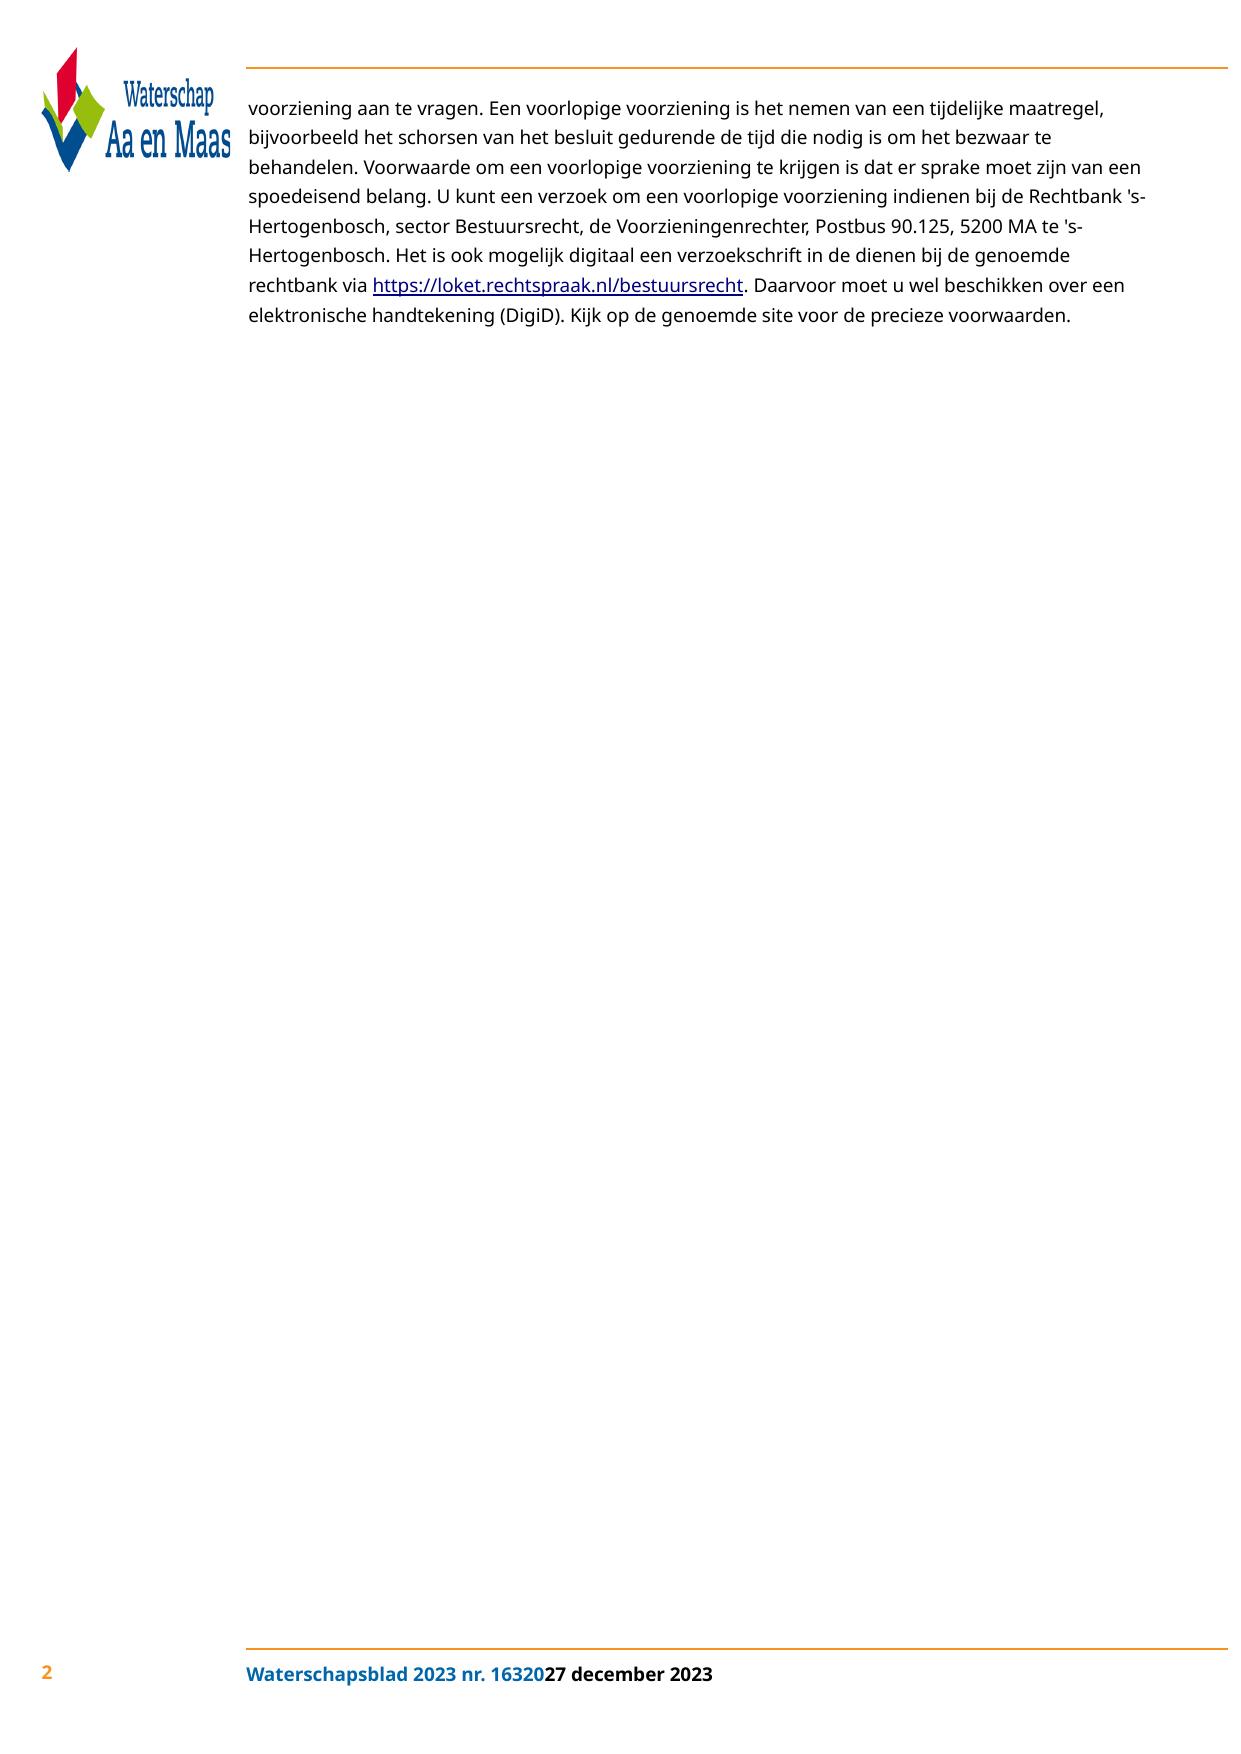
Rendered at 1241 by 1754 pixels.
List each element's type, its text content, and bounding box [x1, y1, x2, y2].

text voorziening aan te vragen. Een voorlopige voorziening is het nemen van een tijdelijke maatregel, bijvoorbeeld het schorsen van het besluit gedurende de tijd die nodig is om het bezwaar te behandelen. Voorwaarde om een voorlopige voorziening te krijgen is dat er sprake moet zijn van een spoedeisend belang. U kunt een verzoek om een voorlopige voorziening indienen bij de Rechtbank 's-Hertogenbosch, sector Bestuursrecht, de Voorzieningenrechter, Postbus 90.125, 5200 MA te 's-Hertogenbosch. Het is ook mogelijk digitaal een verzoekschrift in de dienen bij de genoemde rechtbank via https://loket.rechtspraak.nl/bestuursrecht. Daarvoor moet u wel beschikken over een elektronische handtekening (DigiD). Kijk op de genoemde site voor de precieze voorwaarden. [248, 95, 1152, 328]
picture [41, 47, 231, 172]
